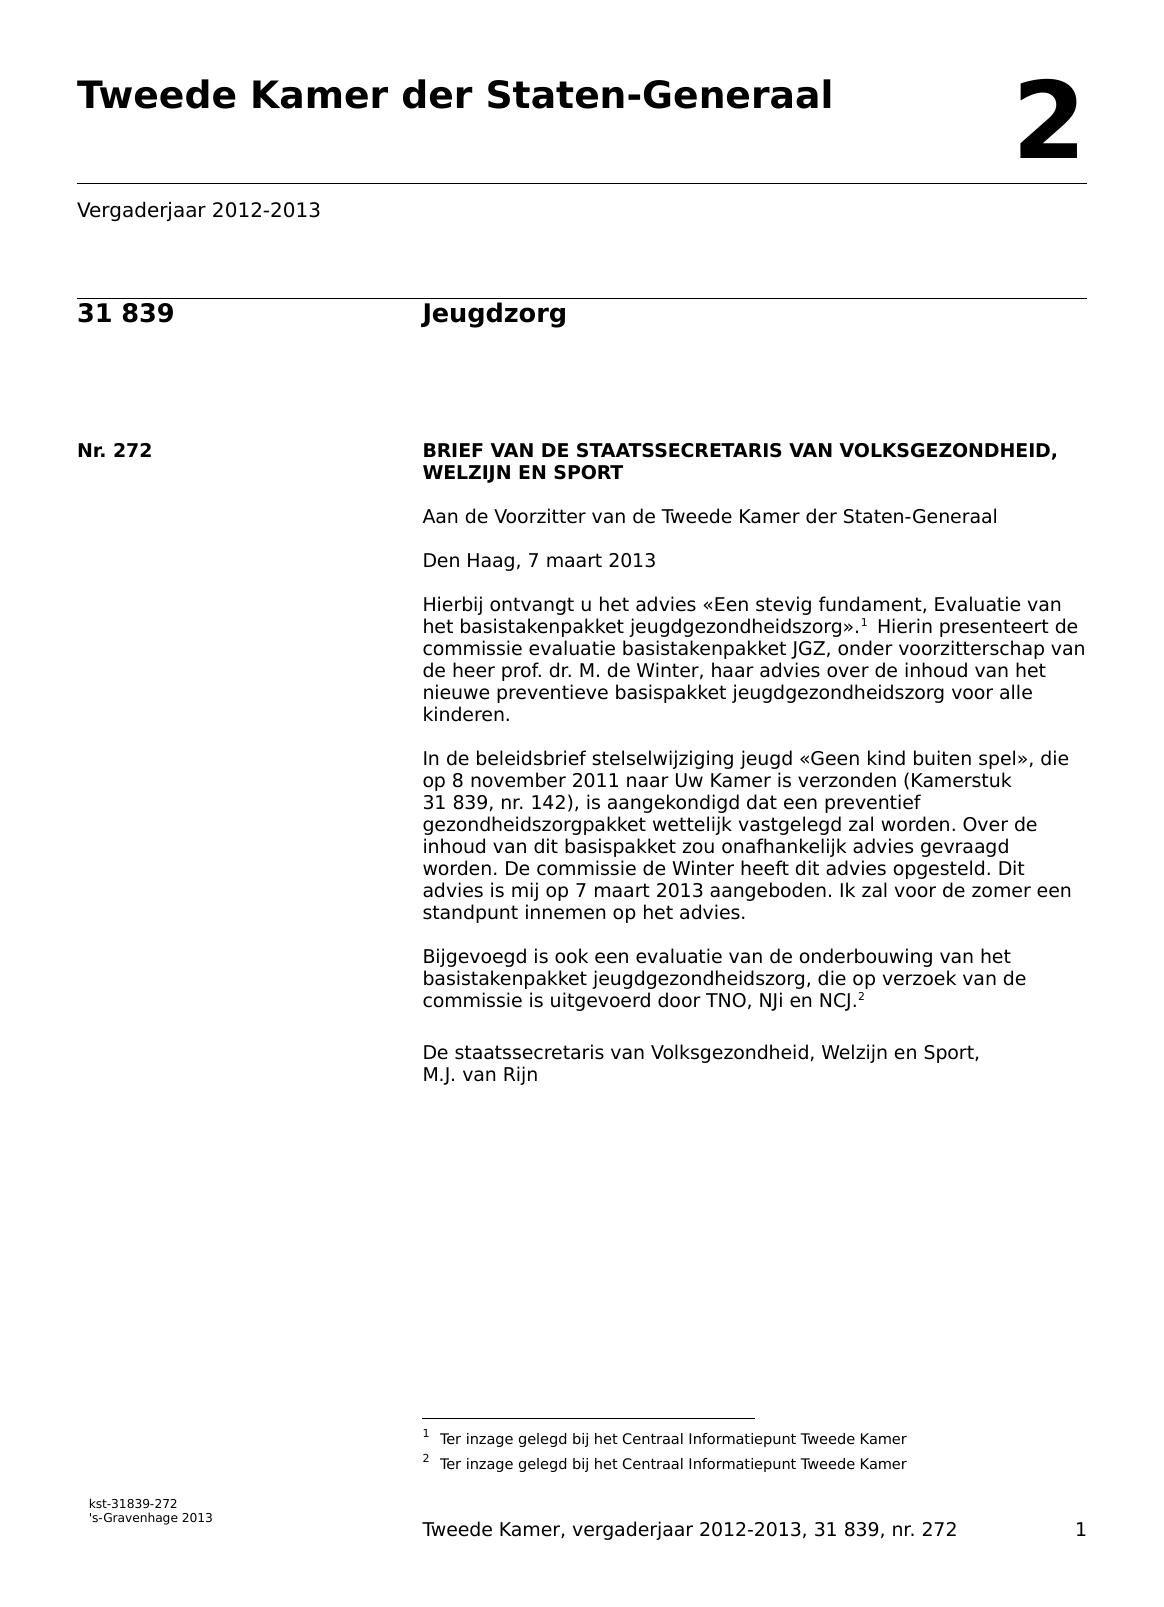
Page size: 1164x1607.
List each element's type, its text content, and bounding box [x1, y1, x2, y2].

text Ter inzage gelegd bij het Centraal Informatiepunt Tweede Kamer [422, 1452, 1087, 1474]
table_header Tweede Kamer der Staten-Generaal [77, 59, 886, 183]
subtitle 31 839 Jeugdzorg [77, 299, 1087, 329]
text kst-31839-272 [88, 1497, 323, 1511]
text In de beleidsbrief stelselwijziging jeugd «Geen kind buiten spel», die op 8 november 2011 naar Uw Kamer is verzonden (Kamerstuk 31 839, nr. 142), is aangekondigd dat een preventief gezondheidszorgpakket wettelijk vastgelegd zal worden. Over de inhoud van dit basispakket zou onafhankelijk advies gevraagd worden. De commissie de Winter heeft dit advies opgesteld. Dit advies is mij op 7 maart 2013 aangeboden. Ik zal voor de zomer een standpunt innemen op het advies. [422, 748, 1087, 924]
text Aan de Voorzitter van de Tweede Kamer der Staten-Generaal [422, 506, 1087, 528]
text Den Haag, 7 maart 2013 [422, 550, 1087, 572]
text Ter inzage gelegd bij het Centraal Informatiepunt Tweede Kamer [422, 1427, 1087, 1449]
text Bijgevoegd is ook een evaluatie van de onderbouwing van het basistakenpakket jeugdgezondheidszorg, die op verzoek van de commissie is uitgevoerd door TNO, NJi en NCJ. [422, 946, 1087, 1012]
text De staatssecretaris van Volksgezondheid, Welzijn en Sport, M.J. van Rijn [422, 1042, 1087, 1086]
subtitle Nr. 272 BRIEF VAN DE STAATSSECRETARIS VAN VOLKSGEZONDHEID, WELZIJN EN SPORT [77, 440, 1087, 484]
text Hierbij ontvangt u het advies «Een stevig fundament, Evaluatie van het basistakenpakket jeugdgezondheidszorg». Hierin presenteert de commissie evaluatie basistakenpakket JGZ, onder voorzitterschap van de heer prof. dr. M. de Winter, haar advies over de inhoud van het nieuwe preventieve basispakket jeugdgezondheidszorg voor alle kinderen. [422, 594, 1087, 726]
table_header 2 [886, 59, 1087, 183]
table_cell Vergaderjaar 2012-2013 [77, 184, 1087, 298]
text 's-Gravenhage 2013 [88, 1511, 323, 1525]
